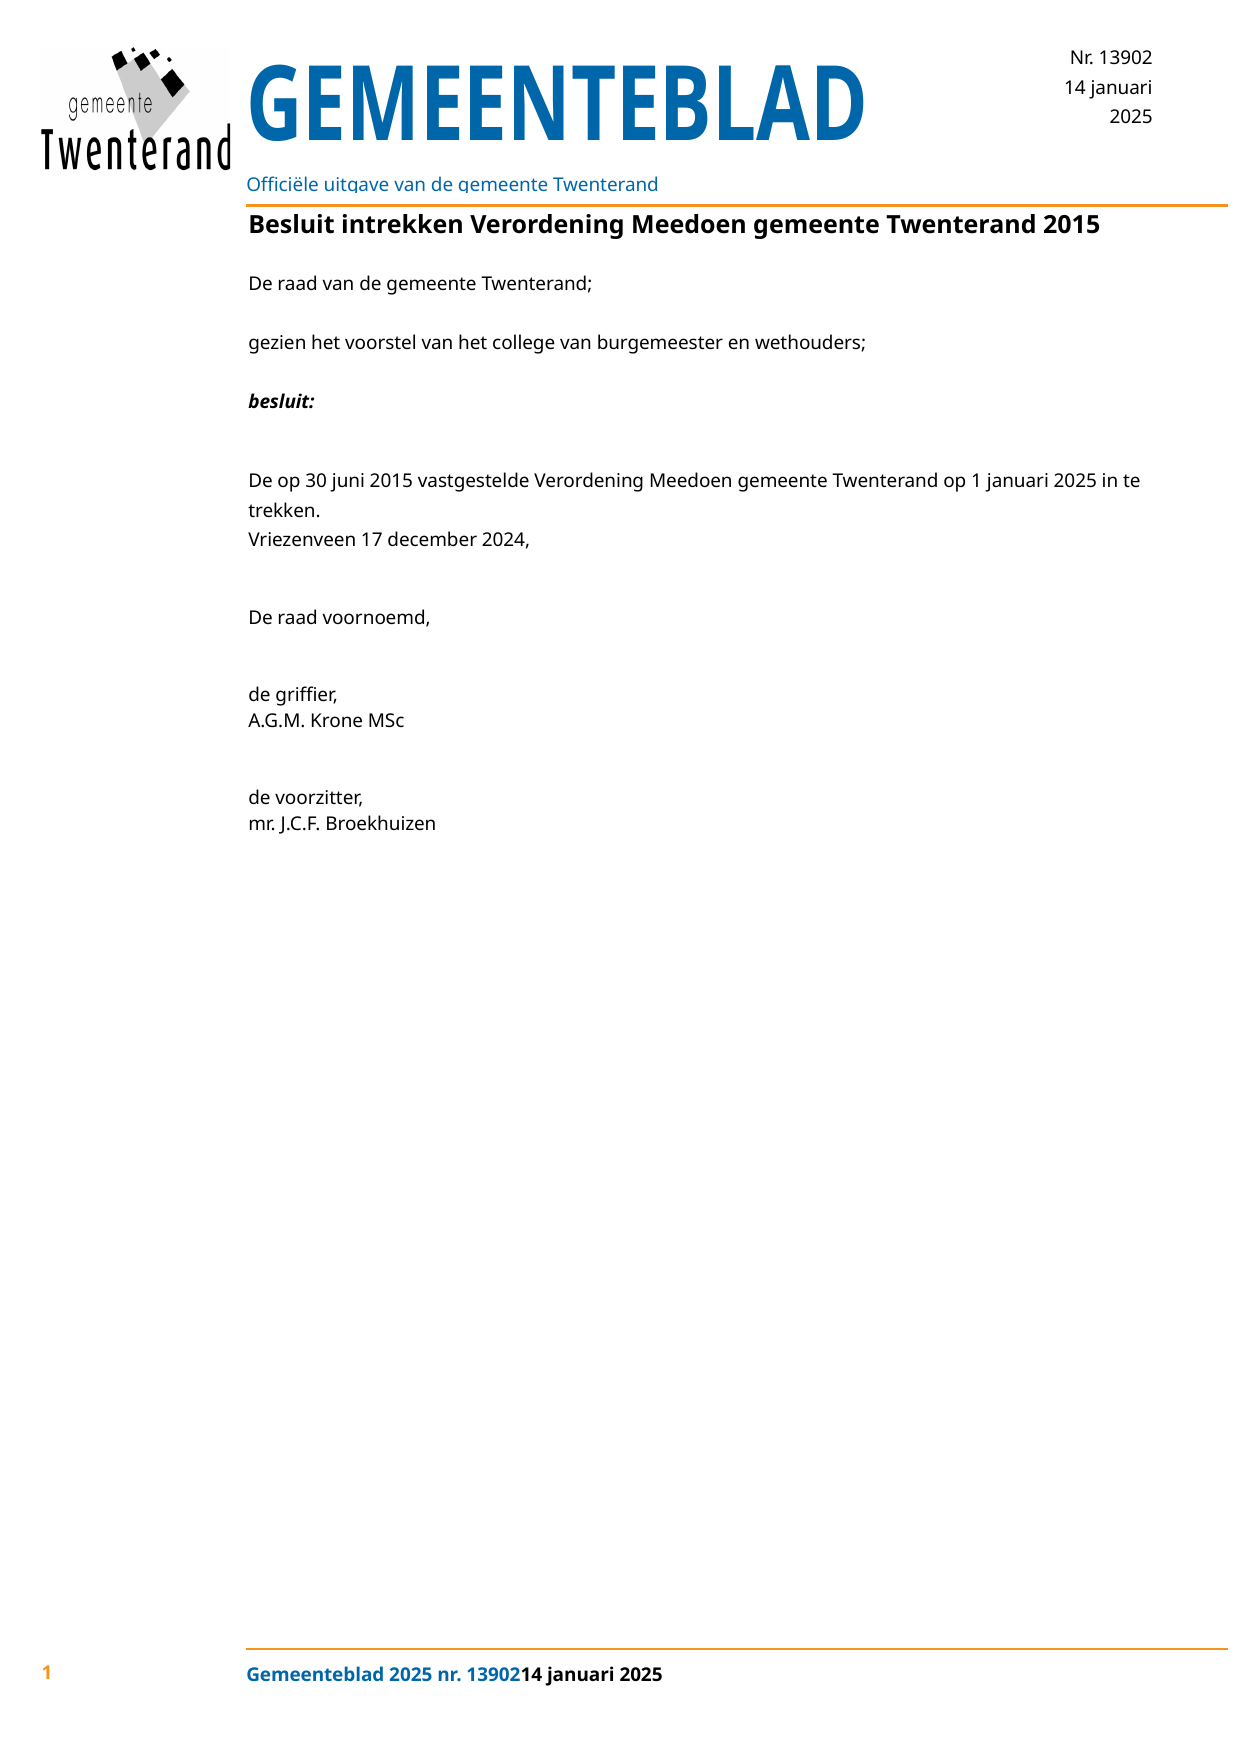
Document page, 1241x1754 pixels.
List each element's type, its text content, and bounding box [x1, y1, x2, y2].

picture [41, 47, 231, 172]
text De raad van de gemeente Twenterand; [248, 270, 1152, 296]
text mr. J.C.F. Broekhuizen [248, 810, 1152, 835]
text Vriezenveen 17 december 2024, [248, 527, 1152, 552]
text de voorzitter, [248, 784, 1152, 810]
text De op 30 juni 2015 vastgestelde Verordening Meedoen gemeente Twenterand op 1 januari 2025 in te trekken. [248, 467, 1152, 523]
text de griffier, [248, 681, 1152, 707]
text De raad voornoemd, [248, 604, 1152, 629]
text besluit: [248, 389, 1152, 414]
text Besluit intrekken Verordening Meedoen gemeente Twenterand 2015 [248, 207, 1152, 241]
text gezien het voorstel van het college van burgemeester en wethouders; [248, 329, 1152, 355]
text A.G.M. Krone MSc [248, 707, 1152, 732]
